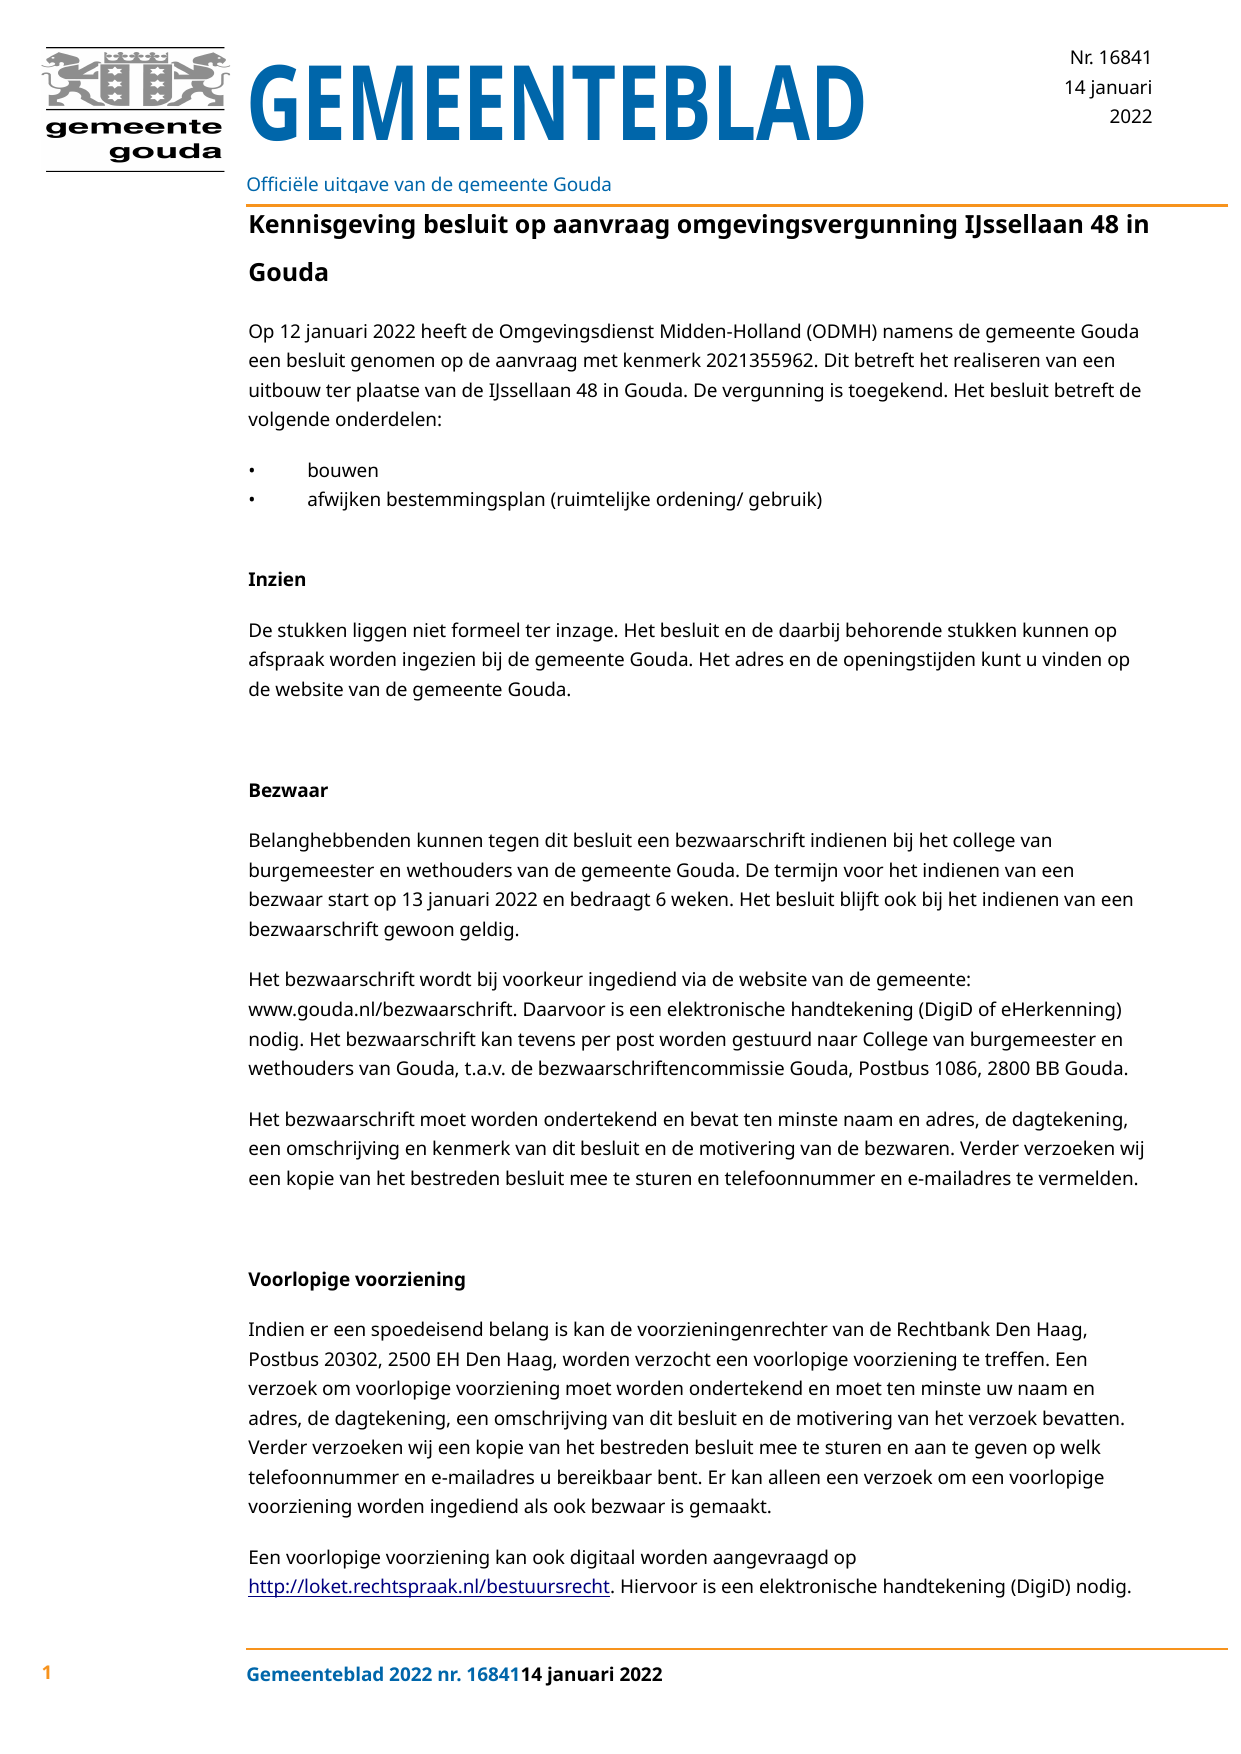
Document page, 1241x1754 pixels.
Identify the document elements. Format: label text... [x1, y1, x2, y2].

text Het bezwaarschrift moet worden ondertekend en bevat ten minste naam en adres, de dagtekening, een omschrijving en kenmerk van dit besluit en de motivering van de bezwaren. Verder verzoeken wij een kopie van het bestreden besluit mee te sturen en telefoonnummer en e-mailadres te vermelden. [248, 1106, 1152, 1191]
text Belanghebbenden kunnen tegen dit besluit een bezwaarschrift indienen bij het college van burgemeester en wethouders van de gemeente Gouda. De termijn voor het indienen van een bezwaar start op 13 januari 2022 en bedraagt 6 weken. Het besluit blijft ook bij het indienen van een bezwaarschrift gewoon geldig. [248, 827, 1152, 942]
picture [41, 47, 231, 172]
text Kennisgeving besluit op aanvraag omgevingsvergunning IJssellaan 48 in Gouda [248, 207, 1152, 288]
text De stukken liggen niet formeel ter inzage. Het besluit en de daarbij behorende stukken kunnen op afspraak worden ingezien bij de gemeente Gouda. Het adres en de openingstijden kunt u vinden op de website van de gemeente Gouda. [248, 617, 1152, 702]
text Inzien [248, 567, 1152, 592]
text Bezwaar [248, 777, 1152, 803]
text Indien er een spoedeisend belang is kan de voorzieningenrechter van de Rechtbank Den Haag, Postbus 20302, 2500 EH Den Haag, worden verzocht een voorlopige voorziening te treffen. Een verzoek om voorlopige voorziening moet worden ondertekend en moet ten minste uw naam en adres, de dagtekening, een omschrijving van dit besluit en de motivering van het verzoek bevatten. Verder verzoeken wij een kopie van het bestreden besluit mee te sturen en aan te geven op welk telefoonnummer en e-mailadres u bereikbaar bent. Er kan alleen een verzoek om een voorlopige voorziening worden ingediend als ook bezwaar is gemaakt. [248, 1316, 1152, 1519]
text Een voorlopige voorziening kan ook digitaal worden aangevraagd op http://loket.rechtspraak.nl/bestuursrecht. Hiervoor is een elektronische handtekening (DigiD) nodig. [248, 1544, 1152, 1599]
text Voorlopige voorziening [248, 1266, 1152, 1292]
list afwijken bestemmingsplan (ruimtelijke ordening/ gebruik) [248, 487, 1152, 512]
text Op 12 januari 2022 heeft de Omgevingsdienst Midden-Holland (ODMH) namens de gemeente Gouda een besluit genomen op de aanvraag met kenmerk 2021355962. Dit betreft het realiseren van een uitbouw ter plaatse van de IJssellaan 48 in Gouda. De vergunning is toegekend. Het besluit betreft de volgende onderdelen: [248, 318, 1152, 432]
list bouwen [248, 457, 1152, 483]
text Het bezwaarschrift wordt bij voorkeur ingediend via de website van de gemeente: www.gouda.nl/bezwaarschrift. Daarvoor is een elektronische handtekening (DigiD of eHerkenning) nodig. Het bezwaarschrift kan tevens per post worden gestuurd naar College van burgemeester en wethouders van Gouda, t.a.v. de bezwaarschriftencommissie Gouda, Postbus 1086, 2800 BB Gouda. [248, 967, 1152, 1081]
